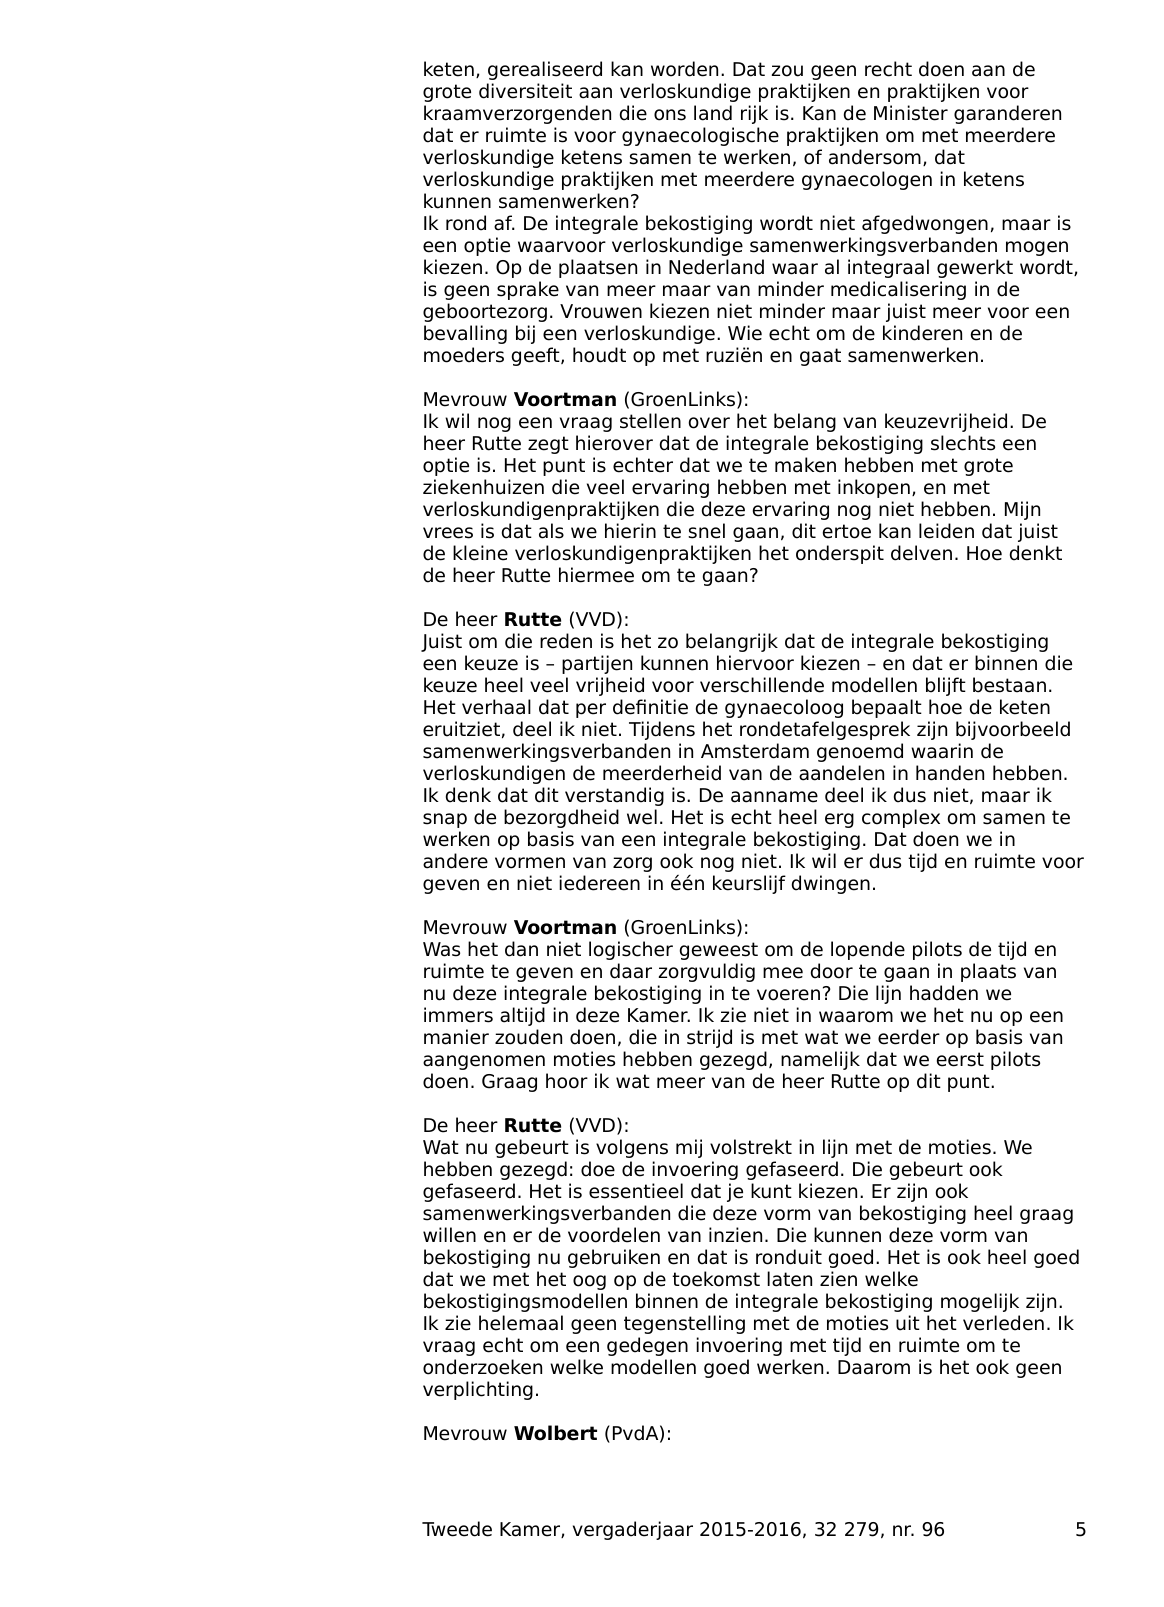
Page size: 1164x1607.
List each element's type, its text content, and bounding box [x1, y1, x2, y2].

text Mevrouw Voortman (GroenLinks): [422, 917, 1087, 939]
text Mevrouw Voortman (GroenLinks): [422, 389, 1087, 411]
text Was het dan niet logischer geweest om de lopende pilots de tijd en ruimte te geven en daar zorgvuldig mee door te gaan in plaats van nu deze integrale bekostiging in te voeren? Die lijn hadden we immers altijd in deze Kamer. Ik zie niet in waarom we het nu op een manier zouden doen, die in strijd is met wat we eerder op basis van aangenomen moties hebben gezegd, namelijk dat we eerst pilots doen. Graag hoor ik wat meer van de heer Rutte op dit punt. [422, 939, 1087, 1093]
text Ik wil nog een vraag stellen over het belang van keuzevrijheid. De heer Rutte zegt hierover dat de integrale bekostiging slechts een optie is. Het punt is echter dat we te maken hebben met grote ziekenhuizen die veel ervaring hebben met inkopen, en met verloskundigenpraktijken die deze ervaring nog niet hebben. Mijn vrees is dat als we hierin te snel gaan, dit ertoe kan leiden dat juist de kleine verloskundigenpraktijken het onderspit delven. Hoe denkt de heer Rutte hiermee om te gaan? [422, 411, 1087, 587]
text Ik rond af. De integrale bekostiging wordt niet afgedwongen, maar is een optie waarvoor verloskundige samenwerkingsverbanden mogen kiezen. Op de plaatsen in Nederland waar al integraal gewerkt wordt, is geen sprake van meer maar van minder medicalisering in de geboortezorg. Vrouwen kiezen niet minder maar juist meer voor een bevalling bij een verloskundige. Wie echt om de kinderen en de moeders geeft, houdt op met ruziën en gaat samenwerken. [422, 213, 1087, 367]
text De heer Rutte (VVD): [422, 1115, 1087, 1137]
text De heer Rutte (VVD): [422, 609, 1087, 631]
text Mevrouw Wolbert (PvdA): [422, 1423, 1087, 1445]
text Juist om die reden is het zo belangrijk dat de integrale bekostiging een keuze is – partijen kunnen hiervoor kiezen – en dat er binnen die keuze heel veel vrijheid voor verschillende modellen blijft bestaan. Het verhaal dat per definitie de gynaecoloog bepaalt hoe de keten eruitziet, deel ik niet. Tijdens het rondetafelgesprek zijn bijvoorbeeld samenwerkingsverbanden in Amsterdam genoemd waarin de verloskundigen de meerderheid van de aandelen in handen hebben. Ik denk dat dit verstandig is. De aanname deel ik dus niet, maar ik snap de bezorgdheid wel. Het is echt heel erg complex om samen te werken op basis van een integrale bekostiging. Dat doen we in andere vormen van zorg ook nog niet. Ik wil er dus tijd en ruimte voor geven en niet iedereen in één keurslijf dwingen. [422, 631, 1087, 895]
text keten, gerealiseerd kan worden. Dat zou geen recht doen aan de grote diversiteit aan verloskundige praktijken en praktijken voor kraamverzorgenden die ons land rijk is. Kan de Minister garanderen dat er ruimte is voor gynaecologische praktijken om met meerdere verloskundige ketens samen te werken, of andersom, dat verloskundige praktijken met meerdere gynaecologen in ketens kunnen samenwerken? [422, 59, 1087, 213]
text Wat nu gebeurt is volgens mij volstrekt in lijn met de moties. We hebben gezegd: doe de invoering gefaseerd. Die gebeurt ook gefaseerd. Het is essentieel dat je kunt kiezen. Er zijn ook samenwerkingsverbanden die deze vorm van bekostiging heel graag willen en er de voordelen van inzien. Die kunnen deze vorm van bekostiging nu gebruiken en dat is ronduit goed. Het is ook heel goed dat we met het oog op de toekomst laten zien welke bekostigingsmodellen binnen de integrale bekostiging mogelijk zijn. Ik zie helemaal geen tegenstelling met de moties uit het verleden. Ik vraag echt om een gedegen invoering met tijd en ruimte om te onderzoeken welke modellen goed werken. Daarom is het ook geen verplichting. [422, 1137, 1087, 1401]
